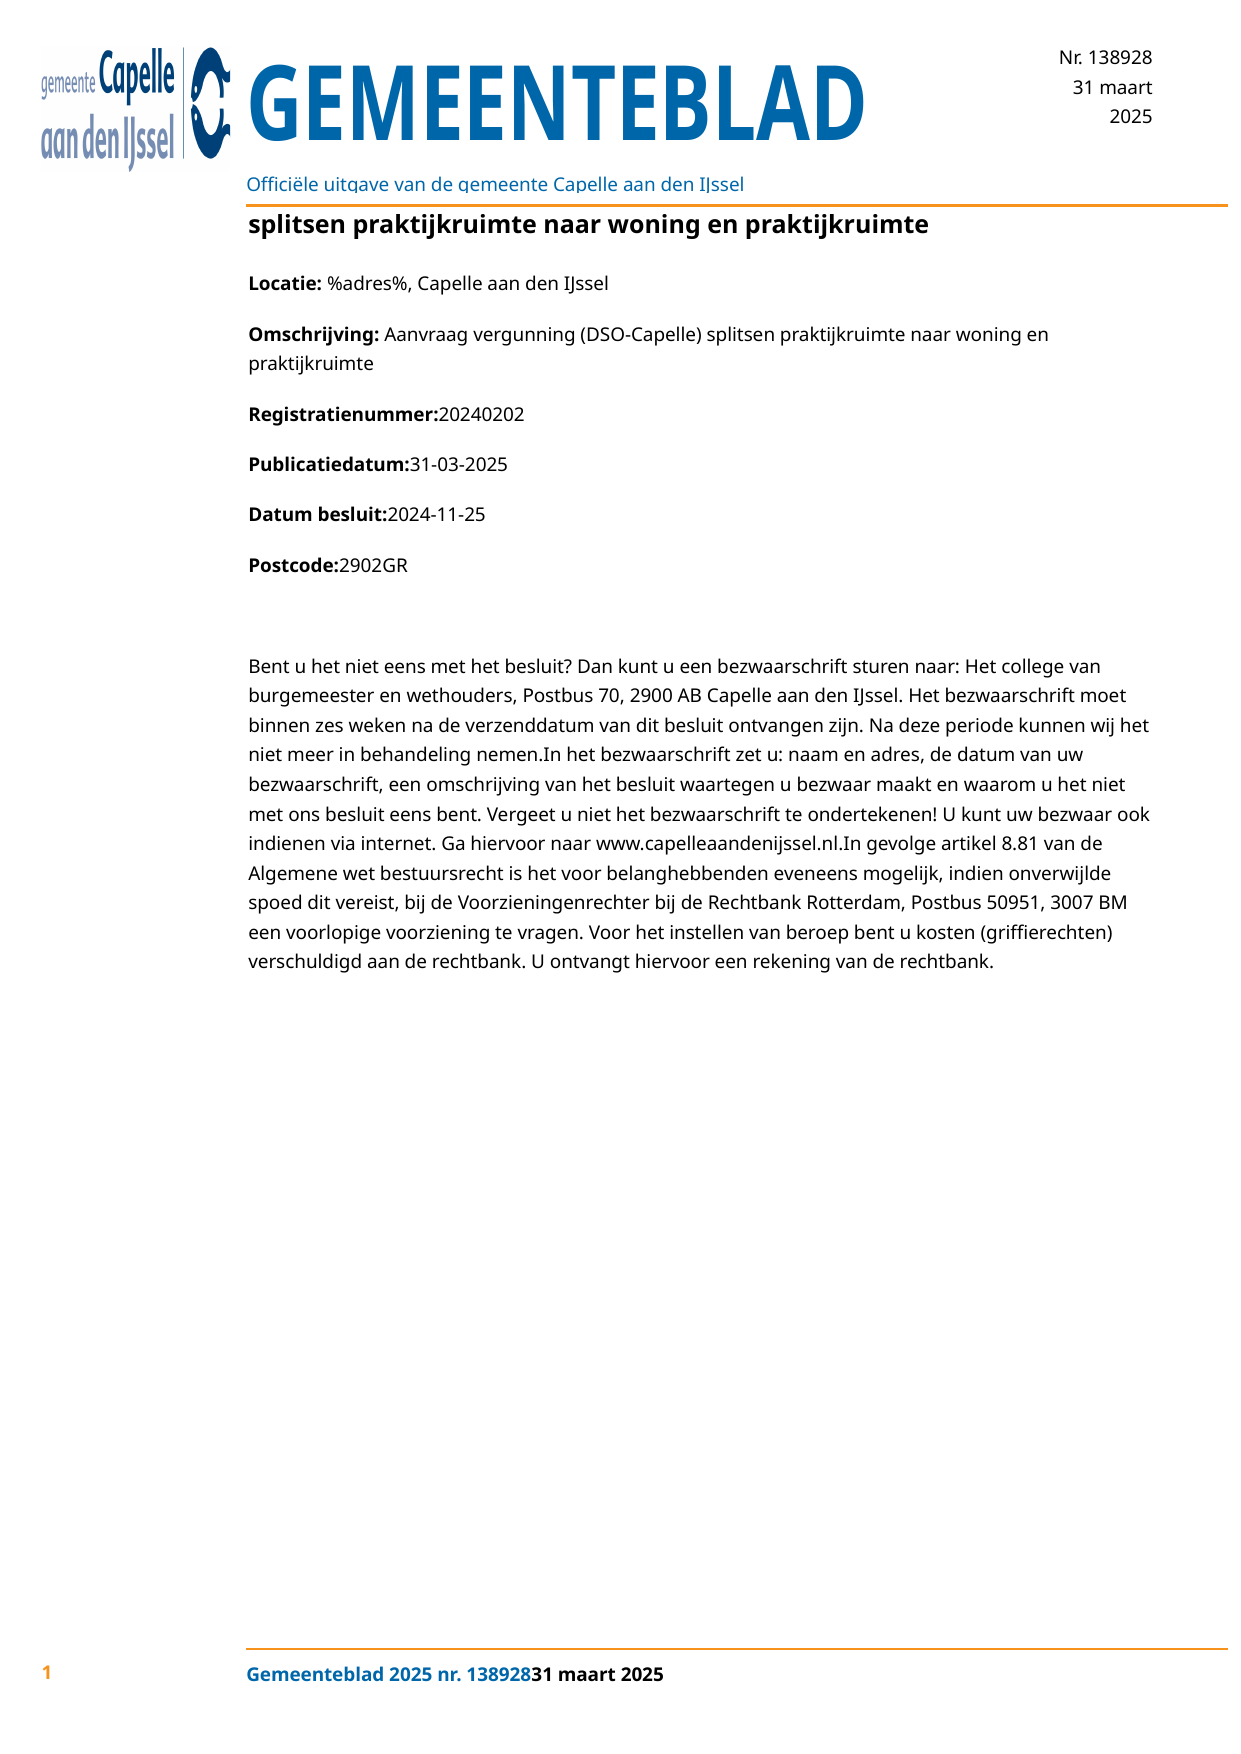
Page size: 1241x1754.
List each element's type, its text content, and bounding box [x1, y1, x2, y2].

text Datum besluit:2024-11-25 [248, 502, 1152, 527]
text Omschrijving: Aanvraag vergunning (DSO-Capelle) splitsen praktijkruimte naar woning en praktijkruimte [248, 321, 1152, 376]
text Registratienummer:20240202 [248, 401, 1152, 426]
text Bent u het niet eens met het besluit? Dan kunt u een bezwaarschrift sturen naar: Het college van burgemeester en wethouders, Postbus 70, 2900 AB Capelle aan den IJssel. Het bezwaarschrift moet binnen zes weken na de verzenddatum van dit besluit ontvangen zijn. Na deze periode kunnen wij het niet meer in behandeling nemen.In het bezwaarschrift zet u: naam en adres, de datum van uw bezwaarschrift, een omschrijving van het besluit waartegen u bezwaar maakt en waarom u het niet met ons besluit eens bent. Vergeet u niet het bezwaarschrift te ondertekenen! U kunt uw bezwaar ook indienen via internet. Ga hiervoor naar www.capelleaandenijssel.nl.In gevolge artikel 8.81 van de Algemene wet bestuursrecht is het voor belanghebbenden eveneens mogelijk, indien onverwijlde spoed dit vereist, bij de Voorzieningenrechter bij de Rechtbank Rotterdam, Postbus 50951, 3007 BM een voorlopige voorziening te vragen. Voor het instellen van beroep bent u kosten (griffierechten) verschuldigd aan de rechtbank. U ontvangt hiervoor een rekening van de rechtbank. [248, 653, 1152, 974]
text Publicatiedatum:31-03-2025 [248, 451, 1152, 477]
text Locatie: %adres%, Capelle aan den IJssel [248, 270, 1152, 296]
text splitsen praktijkruimte naar woning en praktijkruimte [248, 207, 1152, 241]
text Postcode:2902GR [248, 552, 1152, 578]
picture [41, 47, 231, 172]
